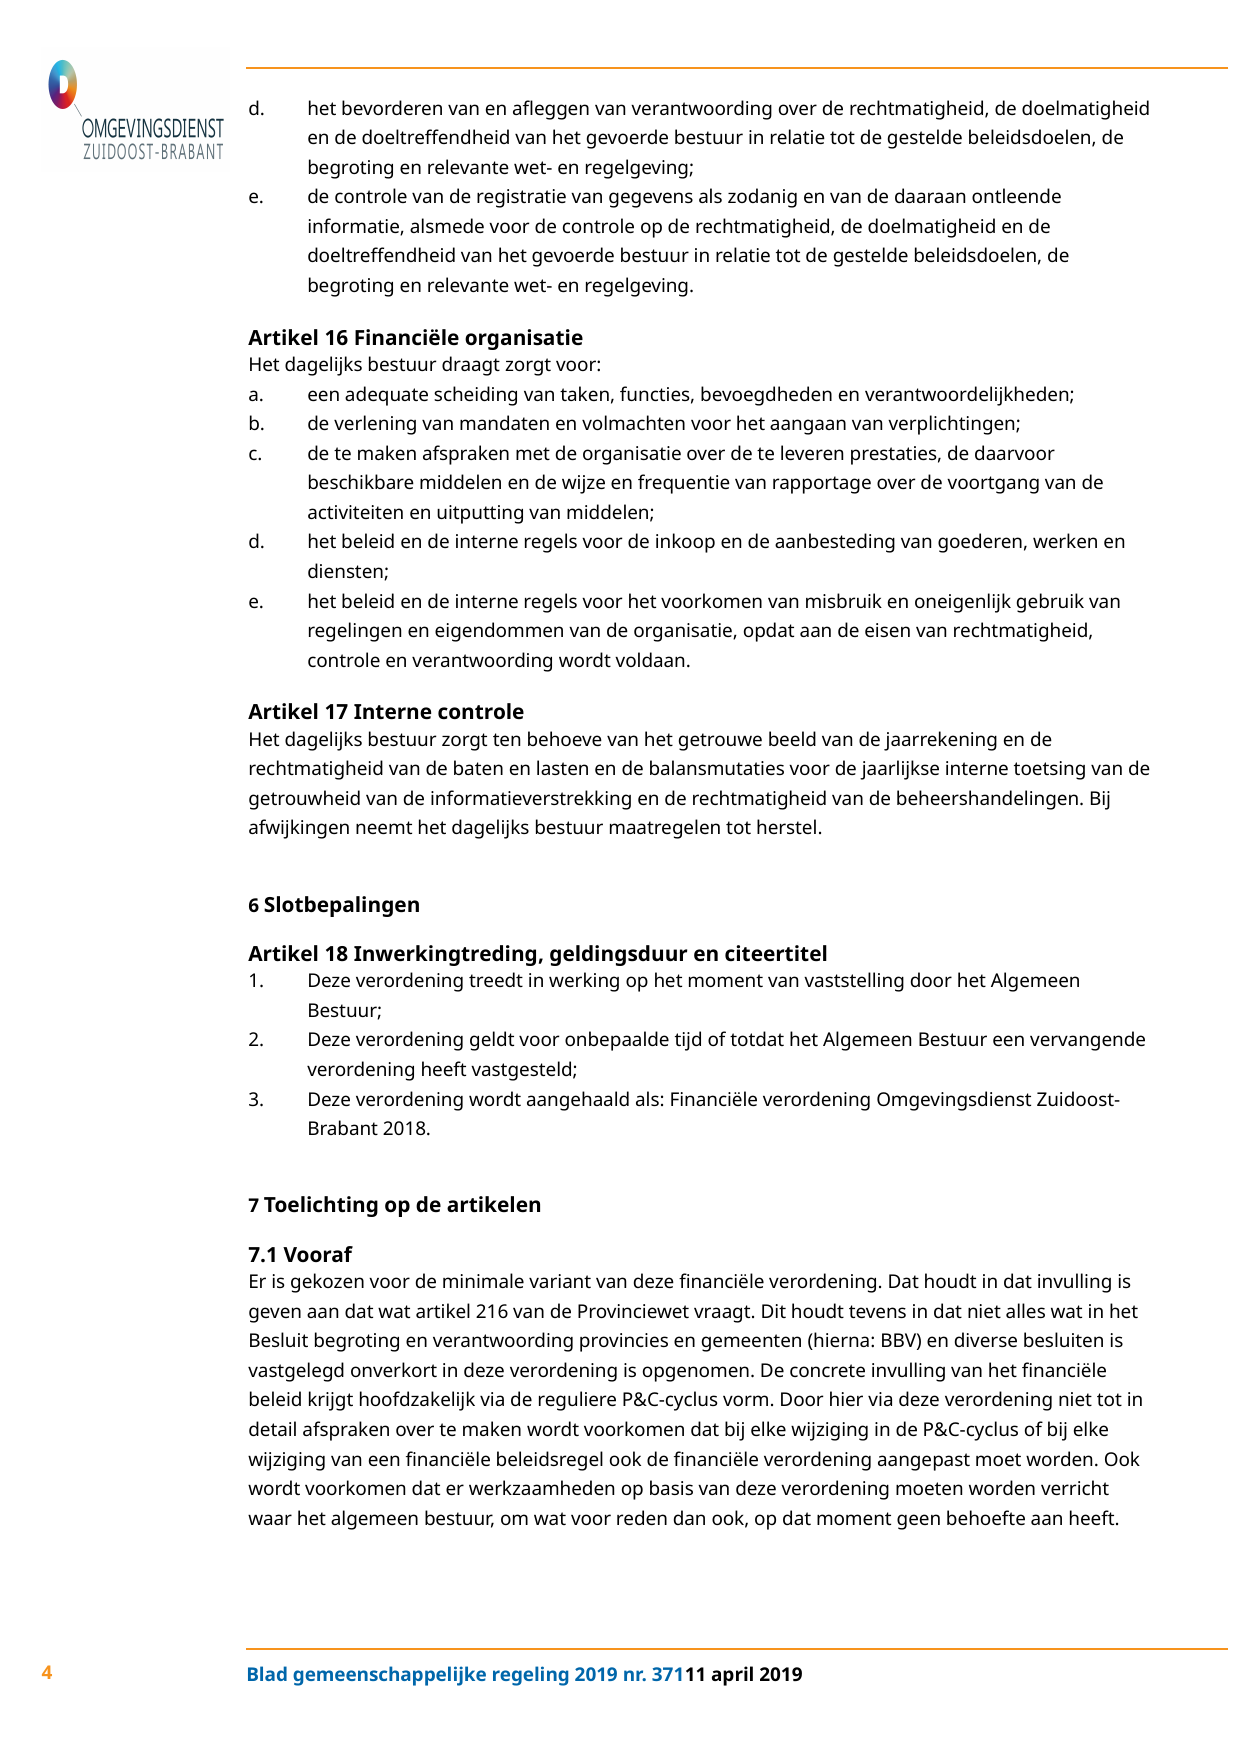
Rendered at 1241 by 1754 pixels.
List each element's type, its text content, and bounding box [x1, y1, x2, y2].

list Deze verordening treedt in werking op het moment van vaststelling door het Algemeen Bestuur; [248, 967, 1152, 1023]
text Artikel 17 Interne controle [248, 697, 1152, 726]
text 7.1 Vooraf [248, 1240, 1152, 1268]
list de controle van de registratie van gegevens als zodanig en van de daaraan ontleende informatie, alsmede voor de controle op de rechtmatigheid, de doelmatigheid en de doeltreffendheid van het gevoerde bestuur in relatie tot de gestelde beleidsdoelen, de begroting en relevante wet- en regelgeving. [248, 183, 1152, 298]
text Het dagelijks bestuur zorgt ten behoeve van het getrouwe beeld van de jaarrekening en de rechtmatigheid van de baten en lasten en de balansmutaties voor de jaarlijkse interne toetsing van de getrouwheid van de informatieverstrekking en de rechtmatigheid van de beheershandelingen. Bij afwijkingen neemt het dagelijks bestuur maatregelen tot herstel. [248, 726, 1152, 840]
list de te maken afspraken met de organisatie over de te leveren prestaties, de daarvoor beschikbare middelen en de wijze en frequentie van rapportage over de voortgang van de activiteiten en uitputting van middelen; [248, 440, 1152, 525]
list Deze verordening geldt voor onbepaalde tijd of totdat het Algemeen Bestuur een vervangende verordening heeft vastgesteld; [248, 1027, 1152, 1082]
text Het dagelijks bestuur draagt zorgt voor: [248, 351, 1152, 377]
list het beleid en de interne regels voor de inkoop en de aanbesteding van goederen, werken en diensten; [248, 529, 1152, 584]
text Artikel 16 Financiële organisatie [248, 323, 1152, 351]
text 6 Slotbepalingen [248, 890, 1152, 918]
text Artikel 18 Inwerkingtreding, geldingsduur en citeertitel [248, 939, 1152, 967]
list het bevorderen van en afleggen van verantwoording over de rechtmatigheid, de doelmatigheid en de doeltreffendheid van het gevoerde bestuur in relatie tot de gestelde beleidsdoelen, de begroting en relevante wet- en regelgeving; [248, 95, 1152, 180]
list een adequate scheiding van taken, functies, bevoegdheden en verantwoordelijkheden; [248, 381, 1152, 406]
text 7 Toelichting op de artikelen [248, 1191, 1152, 1219]
list het beleid en de interne regels voor het voorkomen van misbruik en oneigenlijk gebruik van regelingen en eigendommen van de organisatie, opdat aan de eisen van rechtmatigheid, controle en verantwoording wordt voldaan. [248, 588, 1152, 673]
text Er is gekozen voor de minimale variant van deze financiële verordening. Dat houdt in dat invulling is geven aan dat wat artikel 216 van de Provinciewet vraagt. Dit houdt tevens in dat niet alles wat in het Besluit begroting en verantwoording provincies en gemeenten (hierna: BBV) en diverse besluiten is vastgelegd onverkort in deze verordening is opgenomen. De concrete invulling van het financiële beleid krijgt hoofdzakelijk via de reguliere P&C-cyclus vorm. Door hier via deze verordening niet tot in detail afspraken over te maken wordt voorkomen dat bij elke wijziging in de P&C-cyclus of bij elke wijziging van een financiële beleidsregel ook de financiële verordening aangepast moet worden. Ook wordt voorkomen dat er werkzaamheden op basis van deze verordening moeten worden verricht waar het algemeen bestuur, om wat voor reden dan ook, op dat moment geen behoefte aan heeft. [248, 1268, 1152, 1531]
list Deze verordening wordt aangehaald als: Financiële verordening Omgevingsdienst Zuidoost-Brabant 2018. [248, 1086, 1152, 1141]
picture [41, 47, 231, 172]
list de verlening van mandaten en volmachten voor het aangaan van verplichtingen; [248, 410, 1152, 436]
